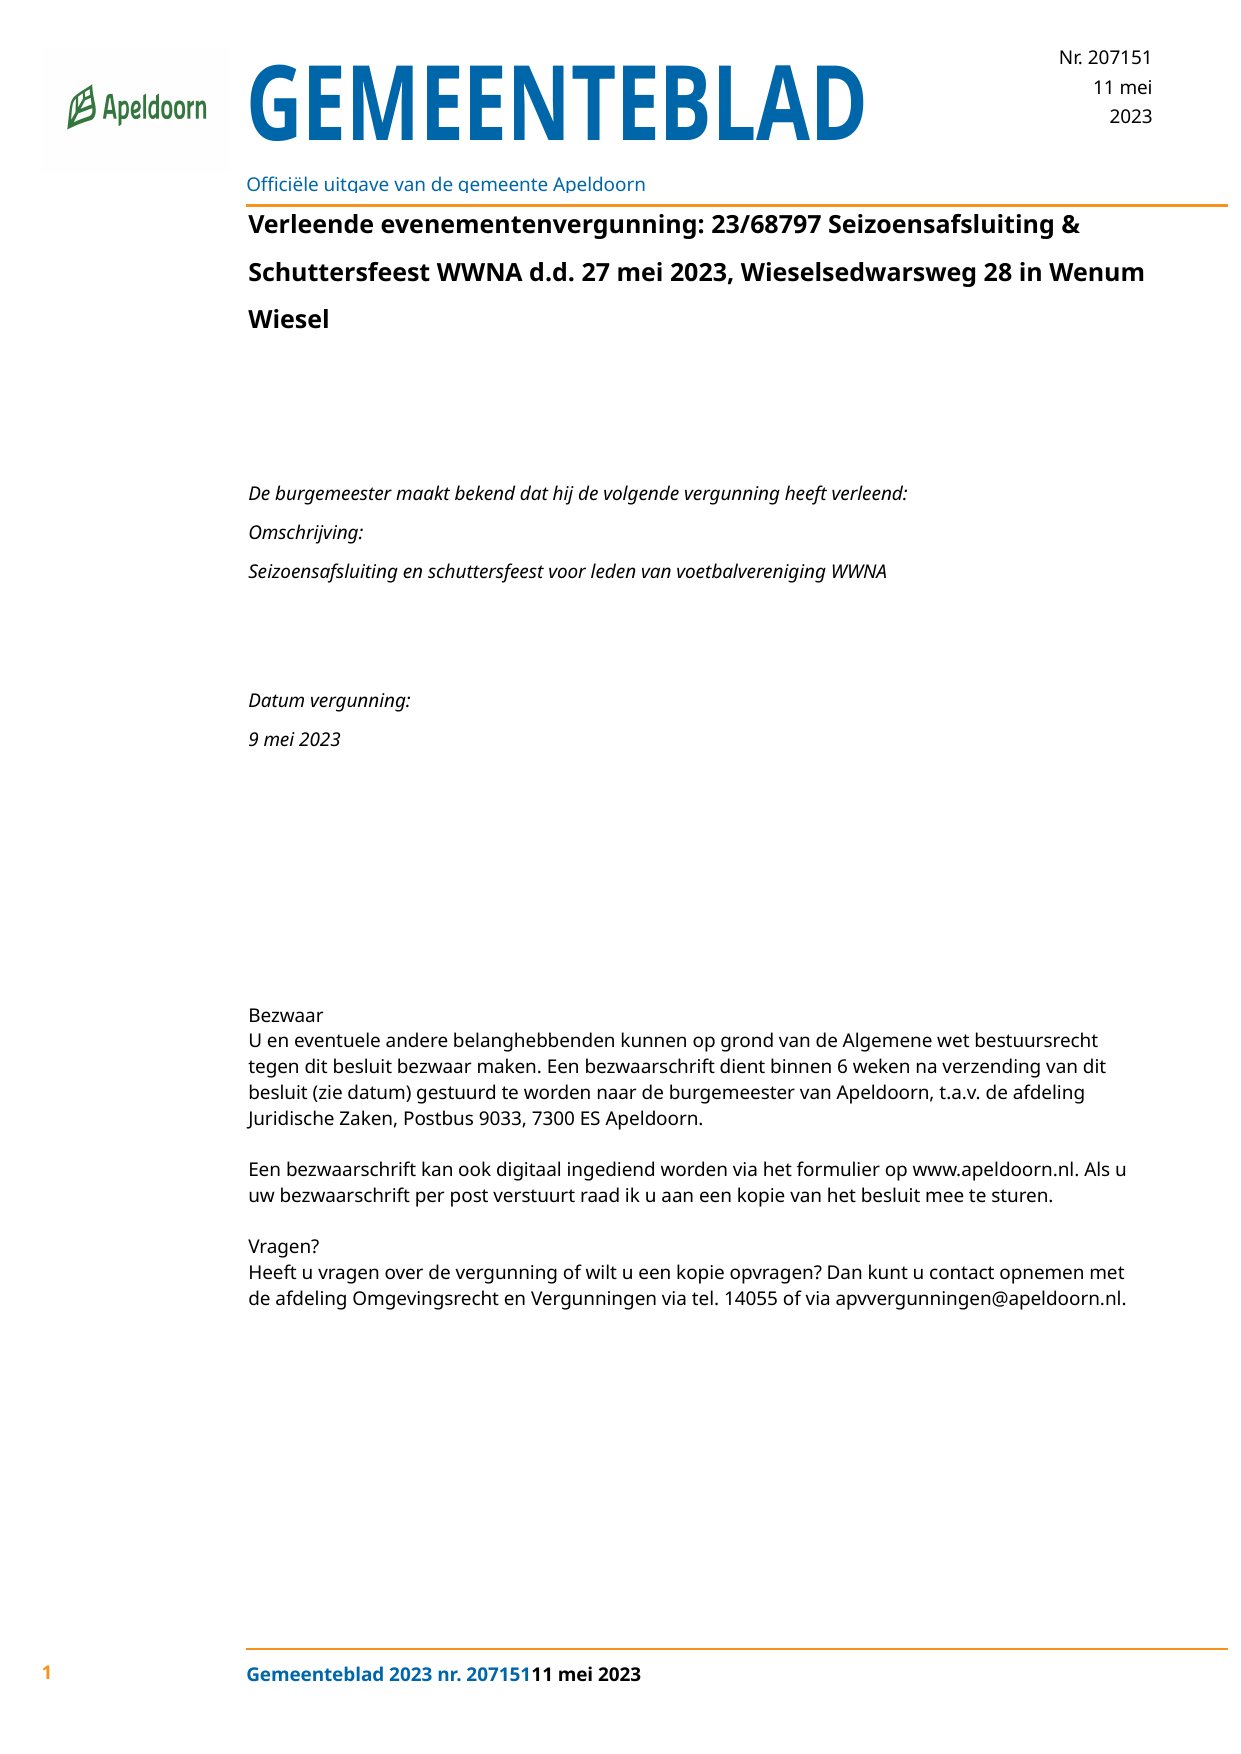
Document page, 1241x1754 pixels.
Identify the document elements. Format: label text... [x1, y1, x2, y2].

text 9 mei 2023 [248, 727, 1152, 752]
text Heeft u vragen over de vergunning of wilt u een kopie opvragen? Dan kunt u contact opnemen met de afdeling Omgevingsrecht en Vergunningen via tel. 14055 of via apvvergunningen@apeldoorn.nl. [248, 1259, 1152, 1311]
text Seizoensafsluiting en schuttersfeest voor leden van voetbalvereniging WWNA [248, 558, 1152, 584]
text Omschrijving: [248, 519, 1152, 545]
text Bezwaar [248, 1002, 1152, 1028]
text Vragen? [248, 1233, 1152, 1259]
text U en eventuele andere belanghebbenden kunnen op grond van de Algemene wet bestuursrecht tegen dit besluit bezwaar maken. Een bezwaarschrift dient binnen 6 weken na verzending van dit besluit (zie datum) gestuurd te worden naar de burgemeester van Apeldoorn, t.a.v. de afdeling Juridische Zaken, Postbus 9033, 7300 ES Apeldoorn. [248, 1028, 1152, 1131]
text Datum vergunning: [248, 687, 1152, 713]
text Een bezwaarschrift kan ook digitaal ingediend worden via het formulier op www.apeldoorn.nl. Als u uw bezwaarschrift per post verstuurt raad ik u aan een kopie van het besluit mee te sturen. [248, 1156, 1152, 1208]
picture [41, 47, 231, 172]
text Verleende evenementenvergunning: 23/68797 Seizoensafsluiting & Schuttersfeest WWNA d.d. 27 mei 2023, Wieselsedwarsweg 28 in Wenum Wiesel [248, 207, 1152, 336]
text De burgemeester maakt bekend dat hij de volgende vergunning heeft verleend: [248, 480, 1152, 506]
